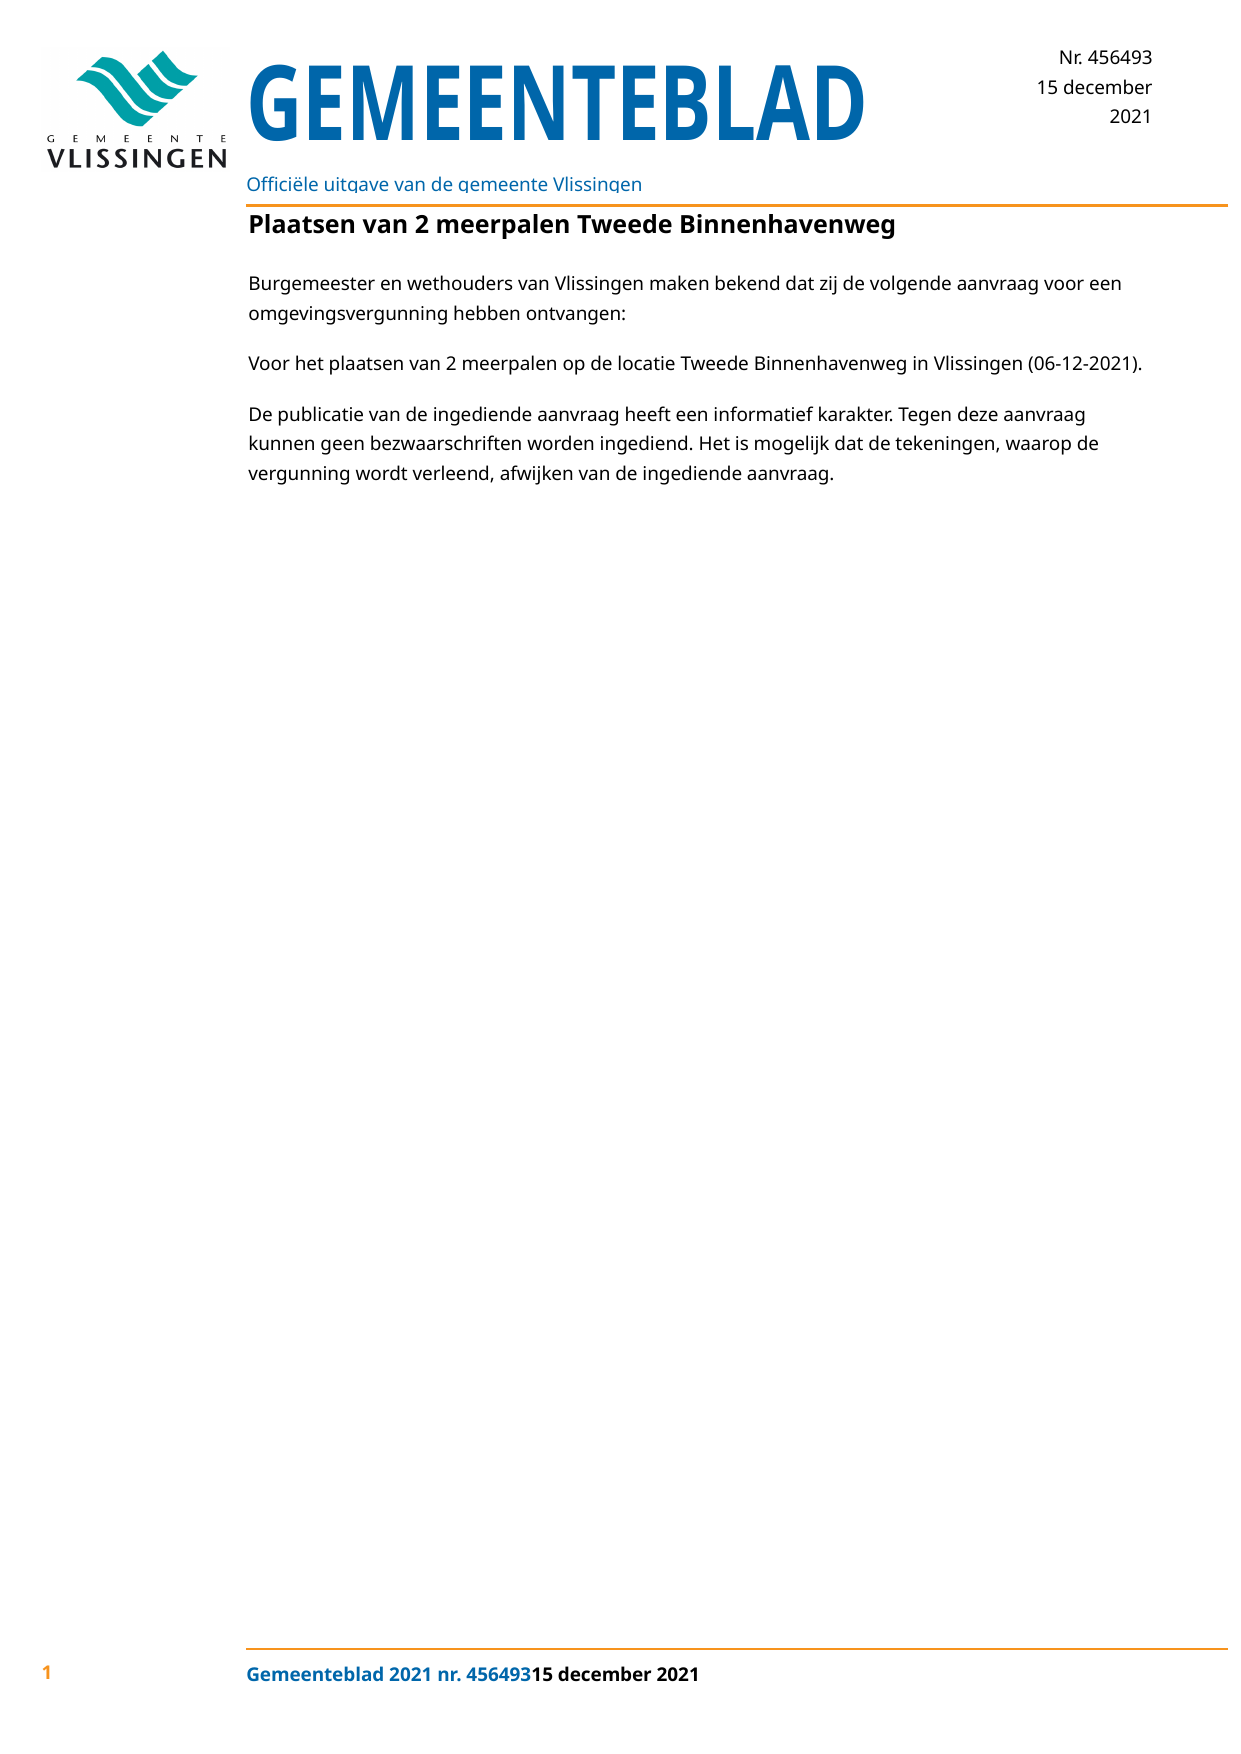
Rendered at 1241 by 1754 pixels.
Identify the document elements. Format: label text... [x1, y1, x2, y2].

text Plaatsen van 2 meerpalen Tweede Binnenhavenweg [248, 207, 1152, 241]
text De publicatie van de ingediende aanvraag heeft een informatief karakter. Tegen deze aanvraag kunnen geen bezwaarschriften worden ingediend. Het is mogelijk dat de tekeningen, waarop de vergunning wordt verleend, afwijken van de ingediende aanvraag. [248, 401, 1152, 486]
text Voor het plaatsen van 2 meerpalen op de locatie Tweede Binnenhavenweg in Vlissingen (06-12-2021). [248, 350, 1152, 376]
text Burgemeester en wethouders van Vlissingen maken bekend dat zij de volgende aanvraag voor een omgevingsvergunning hebben ontvangen: [248, 270, 1152, 326]
picture [41, 47, 231, 172]
